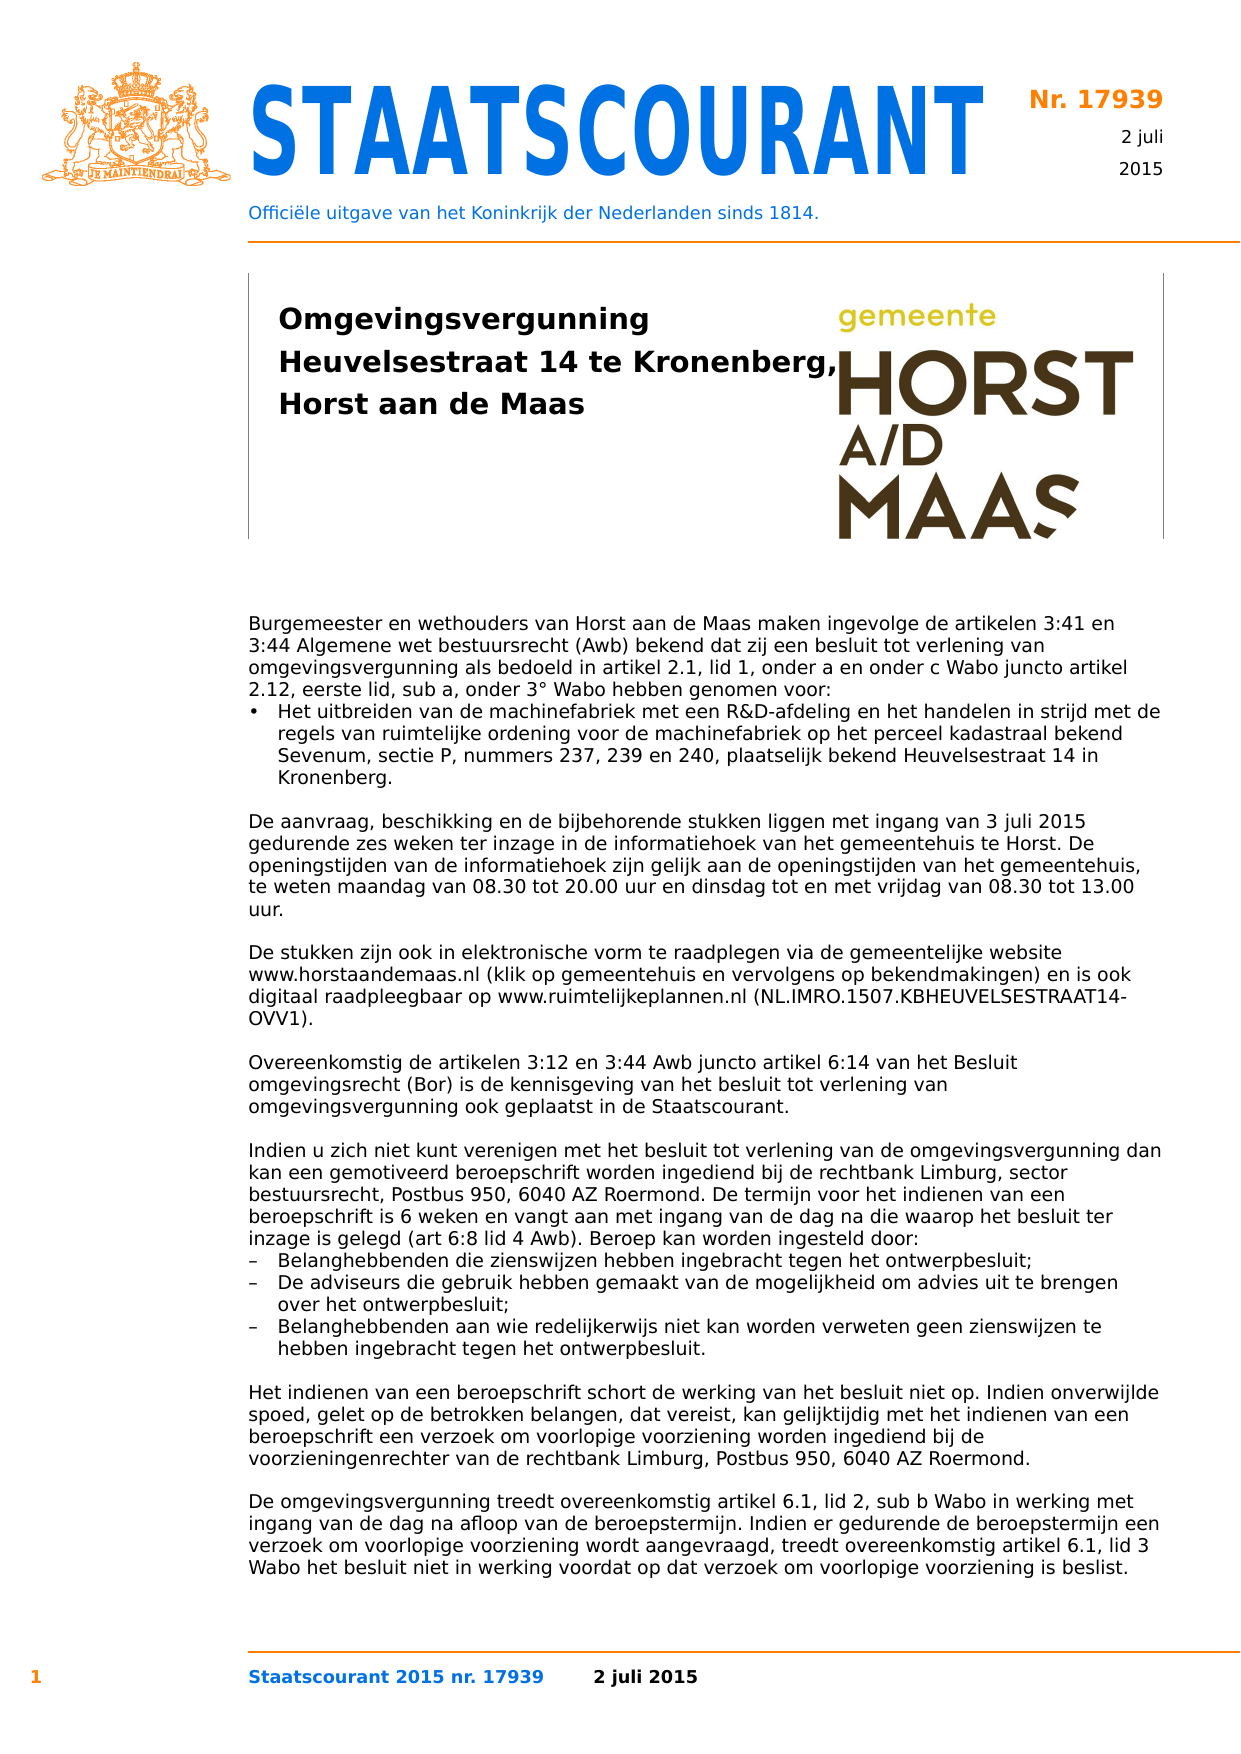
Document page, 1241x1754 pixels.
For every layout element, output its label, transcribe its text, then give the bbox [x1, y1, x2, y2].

text Overeenkomstig de artikelen 3:12 en 3:44 Awb juncto artikel 6:14 van het Besluit omgevingsrecht (Bor) is de kennisgeving van het besluit tot verlening van omgevingsvergunning ook geplaatst in de Staatscourant. [248, 1052, 1163, 1118]
text Burgemeester en wethouders van Horst aan de Maas maken ingevolge de artikelen 3:41 en 3:44 Algemene wet bestuursrecht (Awb) bekend dat zij een besluit tot verlening van omgevingsvergunning als bedoeld in artikel 2.1, lid 1, onder a en onder c Wabo juncto artikel 2.12, eerste lid, sub a, onder 3° Wabo hebben genomen voor: [248, 613, 1163, 701]
table_cell Officiële uitgave van het Koninkrijk der Nederlanden sinds 1814. [248, 203, 1240, 241]
text – De adviseurs die gebruik hebben gemaakt van de mogelijkheid om advies uit te brengen over het ontwerpbesluit; [248, 1272, 1163, 1316]
table_header Nr. 17939 [998, 62, 1240, 121]
picture [41, 62, 231, 186]
table_cell 2 juli [998, 121, 1240, 153]
table_header STAATSCOURANT [248, 62, 998, 203]
table_header [25, 62, 248, 241]
picture [838, 302, 1134, 539]
text Indien u zich niet kunt verenigen met het besluit tot verlening van de omgevingsvergunning dan kan een gemotiveerd beroepschrift worden ingediend bij de rechtbank Limburg, sector bestuursrecht, Postbus 950, 6040 AZ Roermond. De termijn voor het indienen van een beroepschrift is 6 weken en vangt aan met ingang van de dag na die waarop het besluit ter inzage is gelegd (art 6:8 lid 4 Awb). Beroep kan worden ingesteld door: [248, 1140, 1163, 1250]
text • Het uitbreiden van de machinefabriek met een R&D-afdeling en het handelen in strijd met de regels van ruimtelijke ordening voor de machinefabriek op het perceel kadastraal bekend Sevenum, sectie P, nummers 237, 239 en 240, plaatselijk bekend Heuvelsestraat 14 in Kronenberg. [248, 701, 1163, 789]
text – Belanghebbenden aan wie redelijkerwijs niet kan worden verweten geen zienswijzen te hebben ingebracht tegen het ontwerpbesluit. [248, 1316, 1163, 1360]
text De omgevingsvergunning treedt overeenkomstig artikel 6.1, lid 2, sub b Wabo in werking met ingang van de dag na afloop van de beroepstermijn. Indien er gedurende de beroepstermijn een verzoek om voorlopige voorziening wordt aangevraagd, treedt overeenkomstig artikel 6.1, lid 3 Wabo het besluit niet in werking voordat op dat verzoek om voorlopige voorziening is beslist. [248, 1491, 1163, 1579]
table_cell 2015 [998, 153, 1240, 203]
text – Belanghebbenden die zienswijzen hebben ingebracht tegen het ontwerpbesluit; [248, 1250, 1163, 1272]
text De stukken zijn ook in elektronische vorm te raadplegen via de gemeentelijke website www.horstaandemaas.nl (klik op gemeentehuis en vervolgens op bekendmakingen) en is ook digitaal raadpleegbaar op www.ruimtelijkeplannen.nl (NL.IMRO.1507.KBHEUVELSESTRAAT14-OVV1). [248, 942, 1163, 1030]
text De aanvraag, beschikking en de bijbehorende stukken liggen met ingang van 3 juli 2015 gedurende zes weken ter inzage in de informatiehoek van het gemeentehuis te Horst. De openingstijden van de informatiehoek zijn gelijk aan de openingstijden van het gemeentehuis, te weten maandag van 08.30 tot 20.00 uur en dinsdag tot en met vrijdag van 08.30 tot 13.00 uur. [248, 811, 1163, 920]
text Het indienen van een beroepschrift schort de werking van het besluit niet op. Indien onverwijlde spoed, gelet op de betrokken belangen, dat vereist, kan gelijktijdig met het indienen van een beroepschrift een verzoek om voorlopige voorziening worden ingediend bij de voorzieningenrechter van de rechtbank Limburg, Postbus 950, 6040 AZ Roermond. [248, 1382, 1163, 1469]
subtitle Omgevingsvergunning Heuvelsestraat 14 te Kronenberg, Horst aan de Maas [249, 273, 1163, 539]
